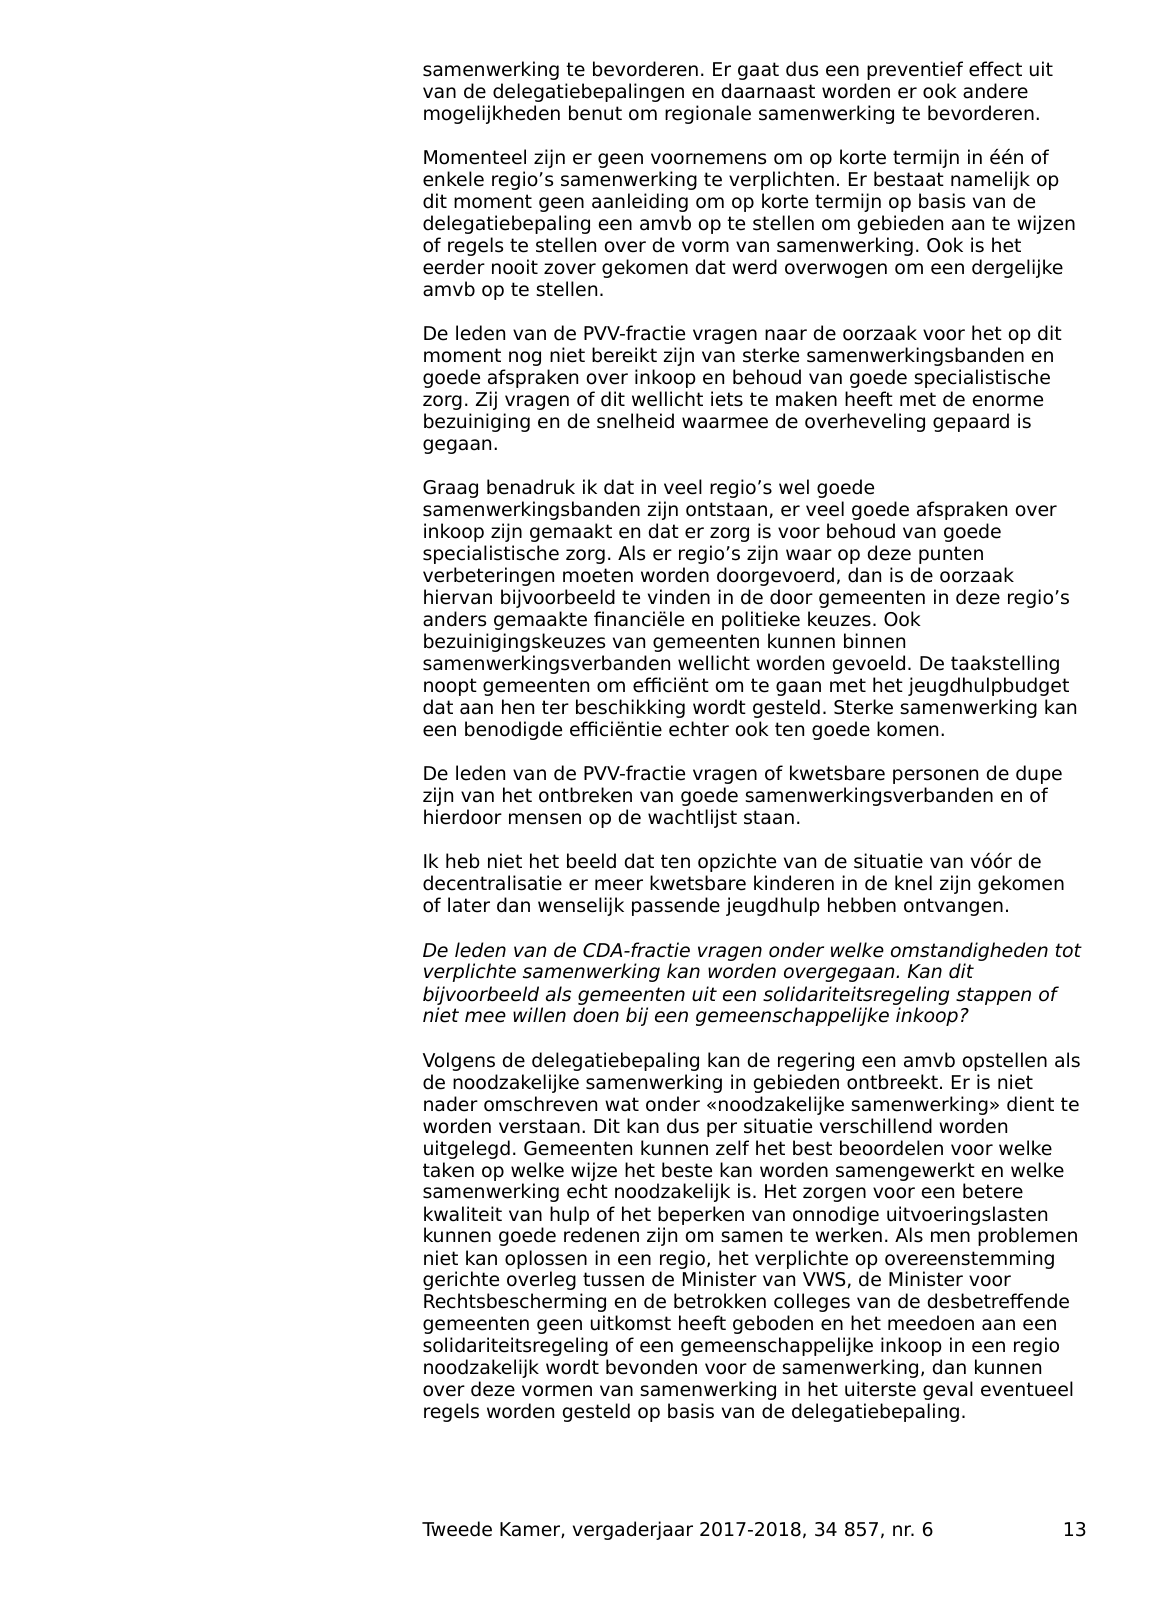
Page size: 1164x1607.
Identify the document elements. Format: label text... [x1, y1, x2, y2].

text Volgens de delegatiebepaling kan de regering een amvb opstellen als de noodzakelijke samenwerking in gebieden ontbreekt. Er is niet nader omschreven wat onder «noodzakelijke samenwerking» dient te worden verstaan. Dit kan dus per situatie verschillend worden uitgelegd. Gemeenten kunnen zelf het best beoordelen voor welke taken op welke wijze het beste kan worden samengewerkt en welke samenwerking echt noodzakelijk is. Het zorgen voor een betere kwaliteit van hulp of het beperken van onnodige uitvoeringslasten kunnen goede redenen zijn om samen te werken. Als men problemen niet kan oplossen in een regio, het verplichte op overeenstemming gerichte overleg tussen de Minister van VWS, de Minister voor Rechtsbescherming en de betrokken colleges van de desbetreffende gemeenten geen uitkomst heeft geboden en het meedoen aan een solidariteitsregeling of een gemeenschappelijke inkoop in een regio noodzakelijk wordt bevonden voor de samenwerking, dan kunnen over deze vormen van samenwerking in het uiterste geval eventueel regels worden gesteld op basis van de delegatiebepaling. [422, 1049, 1087, 1423]
text Graag benadruk ik dat in veel regio’s wel goede samenwerkingsbanden zijn ontstaan, er veel goede afspraken over inkoop zijn gemaakt en dat er zorg is voor behoud van goede specialistische zorg. Als er regio’s zijn waar op deze punten verbeteringen moeten worden doorgevoerd, dan is de oorzaak hiervan bijvoorbeeld te vinden in de door gemeenten in deze regio’s anders gemaakte financiële en politieke keuzes. Ook bezuinigingskeuzes van gemeenten kunnen binnen samenwerkingsverbanden wellicht worden gevoeld. De taakstelling noopt gemeenten om efficiënt om te gaan met het jeugdhulpbudget dat aan hen ter beschikking wordt gesteld. Sterke samenwerking kan een benodigde efficiëntie echter ook ten goede komen. [422, 477, 1087, 741]
text Momenteel zijn er geen voornemens om op korte termijn in één of enkele regio’s samenwerking te verplichten. Er bestaat namelijk op dit moment geen aanleiding om op korte termijn op basis van de delegatiebepaling een amvb op te stellen om gebieden aan te wijzen of regels te stellen over de vorm van samenwerking. Ook is het eerder nooit zover gekomen dat werd overwogen om een dergelijke amvb op te stellen. [422, 147, 1087, 301]
text Ik heb niet het beeld dat ten opzichte van de situatie van vóór de decentralisatie er meer kwetsbare kinderen in de knel zijn gekomen of later dan wenselijk passende jeugdhulp hebben ontvangen. [422, 851, 1087, 917]
text De leden van de PVV-fractie vragen of kwetsbare personen de dupe zijn van het ontbreken van goede samenwerkingsverbanden en of hierdoor mensen op de wachtlijst staan. [422, 763, 1087, 829]
text samenwerking te bevorderen. Er gaat dus een preventief effect uit van de delegatiebepalingen en daarnaast worden er ook andere mogelijkheden benut om regionale samenwerking te bevorderen. [422, 59, 1087, 125]
text De leden van de CDA-fractie vragen onder welke omstandigheden tot verplichte samenwerking kan worden overgegaan. Kan dit bijvoorbeeld als gemeenten uit een solidariteitsregeling stappen of niet mee willen doen bij een gemeenschappelijke inkoop? [422, 939, 1087, 1027]
text De leden van de PVV-fractie vragen naar de oorzaak voor het op dit moment nog niet bereikt zijn van sterke samenwerkingsbanden en goede afspraken over inkoop en behoud van goede specialistische zorg. Zij vragen of dit wellicht iets te maken heeft met de enorme bezuiniging en de snelheid waarmee de overheveling gepaard is gegaan. [422, 323, 1087, 455]
